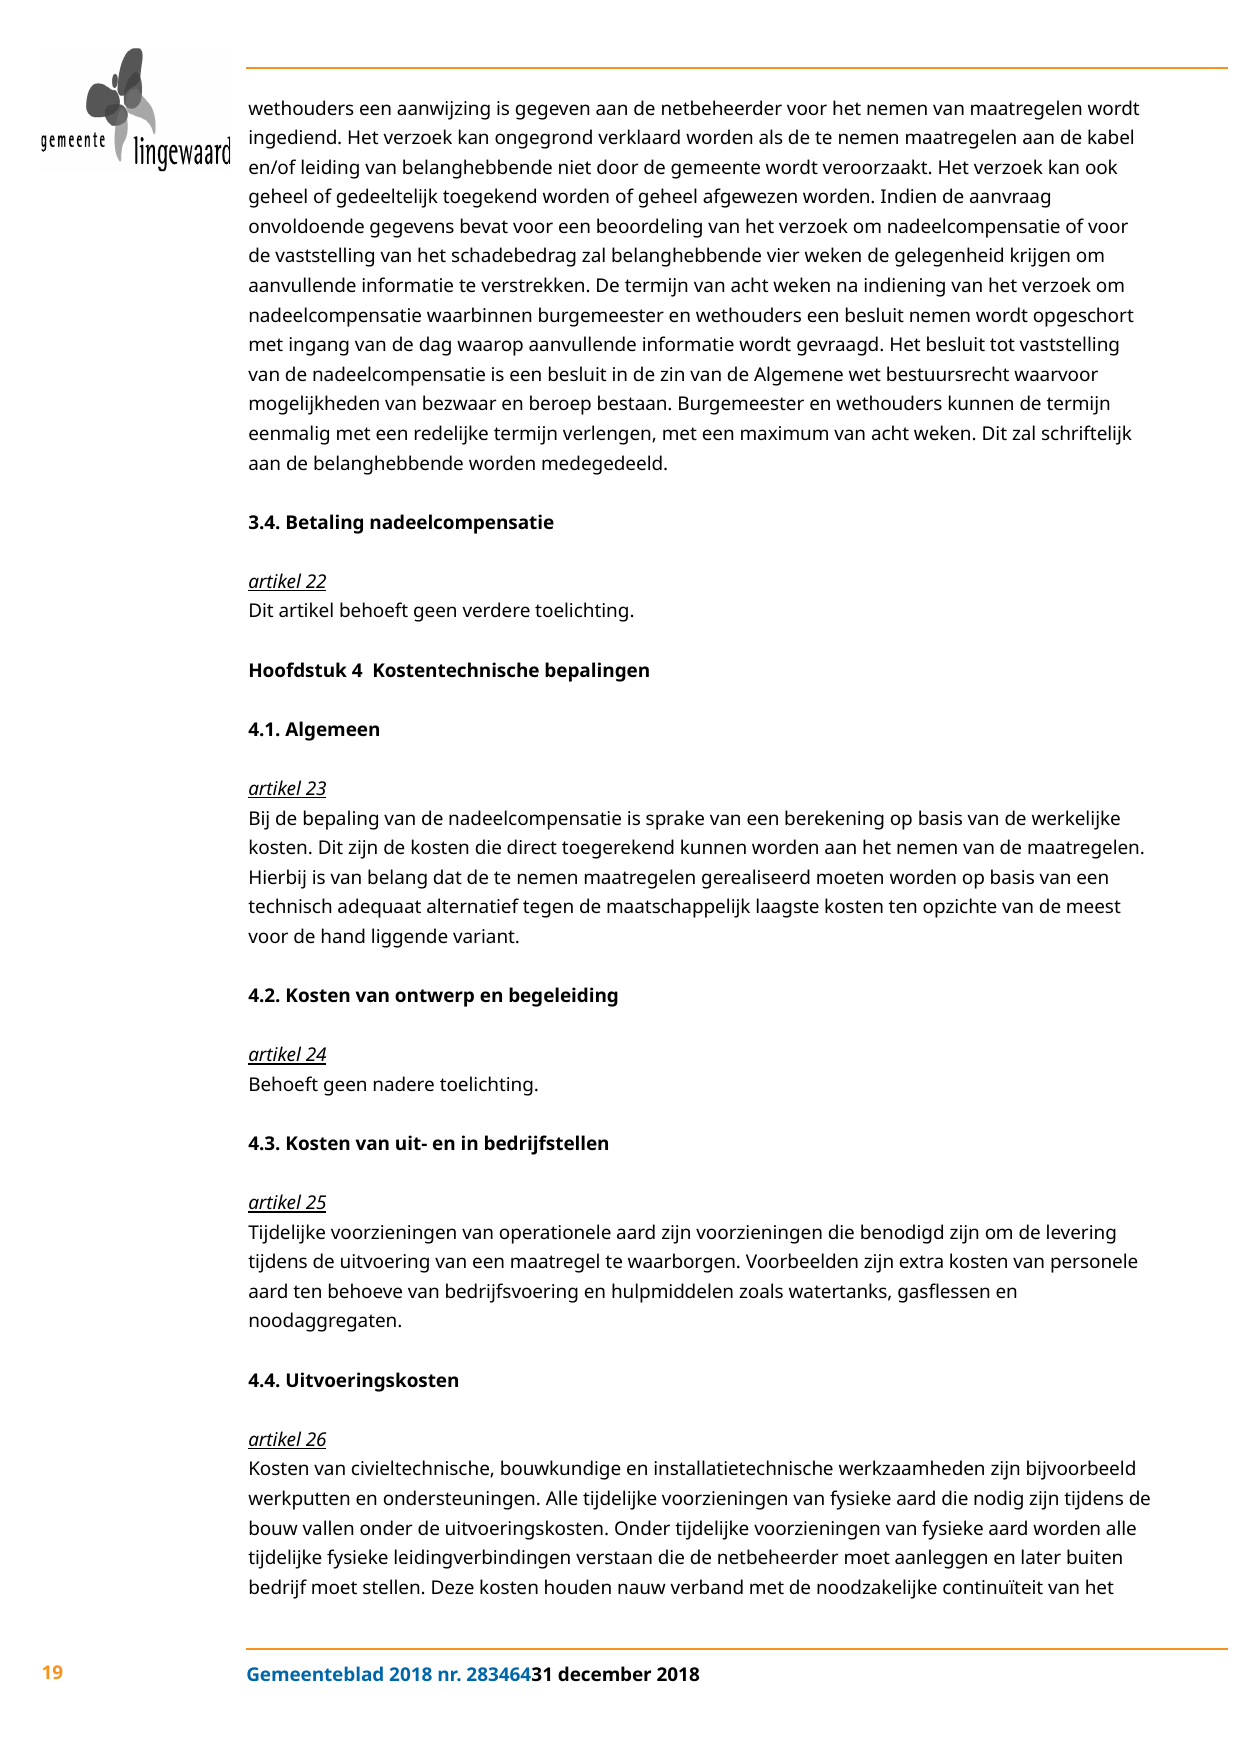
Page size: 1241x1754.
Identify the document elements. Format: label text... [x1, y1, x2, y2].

text artikel 26 [248, 1426, 1152, 1452]
text 3.4. Betaling nadeelcompensatie [248, 509, 1152, 535]
text 4.1. Algemeen [248, 716, 1152, 742]
text 4.2. Kosten van ontwerp en begeleiding [248, 982, 1152, 1008]
text 4.4. Uitvoeringskosten [248, 1367, 1152, 1393]
text artikel 23 [248, 775, 1152, 801]
text Kosten van civieltechnische, bouwkundige en installatietechnische werkzaamheden zijn bijvoorbeeld werkputten en ondersteuningen. Alle tijdelijke voorzieningen van fysieke aard die nodig zijn tijdens de bouw vallen onder de uitvoeringskosten. Onder tijdelijke voorzieningen van fysieke aard worden alle tijdelijke fysieke leidingverbindingen verstaan die de netbeheerder moet aanleggen en later buiten bedrijf moet stellen. Deze kosten houden nauw verband met de noodzakelijke continuïteit van het [248, 1456, 1152, 1600]
text wethouders een aanwijzing is gegeven aan de netbeheerder voor het nemen van maatregelen wordt ingediend. Het verzoek kan ongegrond verklaard worden als de te nemen maatregelen aan de kabel en/of leiding van belanghebbende niet door de gemeente wordt veroorzaakt. Het verzoek kan ook geheel of gedeeltelijk toegekend worden of geheel afgewezen worden. Indien de aanvraag onvoldoende gegevens bevat voor een beoordeling van het verzoek om nadeelcompensatie of voor de vaststelling van het schadebedrag zal belanghebbende vier weken de gelegenheid krijgen om aanvullende informatie te verstrekken. De termijn van acht weken na indiening van het verzoek om nadeelcompensatie waarbinnen burgemeester en wethouders een besluit nemen wordt opgeschort met ingang van de dag waarop aanvullende informatie wordt gevraagd. Het besluit tot vaststelling van de nadeelcompensatie is een besluit in de zin van de Algemene wet bestuursrecht waarvoor mogelijkheden van bezwaar en beroep bestaan. Burgemeester en wethouders kunnen de termijn eenmalig met een redelijke termijn verlengen, met een maximum van acht weken. Dit zal schriftelijk aan de belanghebbende worden medegedeeld. [248, 95, 1152, 476]
text Hoofdstuk 4 Kostentechnische bepalingen [248, 657, 1152, 683]
text Tijdelijke voorzieningen van operationele aard zijn voorzieningen die benodigd zijn om de levering tijdens de uitvoering van een maatregel te waarborgen. Voorbeelden zijn extra kosten van personele aard ten behoeve van bedrijfsvoering en hulpmiddelen zoals watertanks, gasflessen en noodaggregaten. [248, 1219, 1152, 1333]
text artikel 24 [248, 1041, 1152, 1067]
text 4.3. Kosten van uit- en in bedrijfstellen [248, 1130, 1152, 1156]
text artikel 25 [248, 1189, 1152, 1215]
picture [41, 47, 231, 172]
text artikel 22 [248, 568, 1152, 594]
text Bij de bepaling van de nadeelcompensatie is sprake van een berekening op basis van de werkelijke kosten. Dit zijn de kosten die direct toegerekend kunnen worden aan het nemen van de maatregelen. Hierbij is van belang dat de te nemen maatregelen gerealiseerd moeten worden op basis van een technisch adequaat alternatief tegen de maatschappelijk laagste kosten ten opzichte van de meest voor de hand liggende variant. [248, 805, 1152, 949]
text Dit artikel behoeft geen verdere toelichting. [248, 598, 1152, 623]
text Behoeft geen nadere toelichting. [248, 1071, 1152, 1097]
